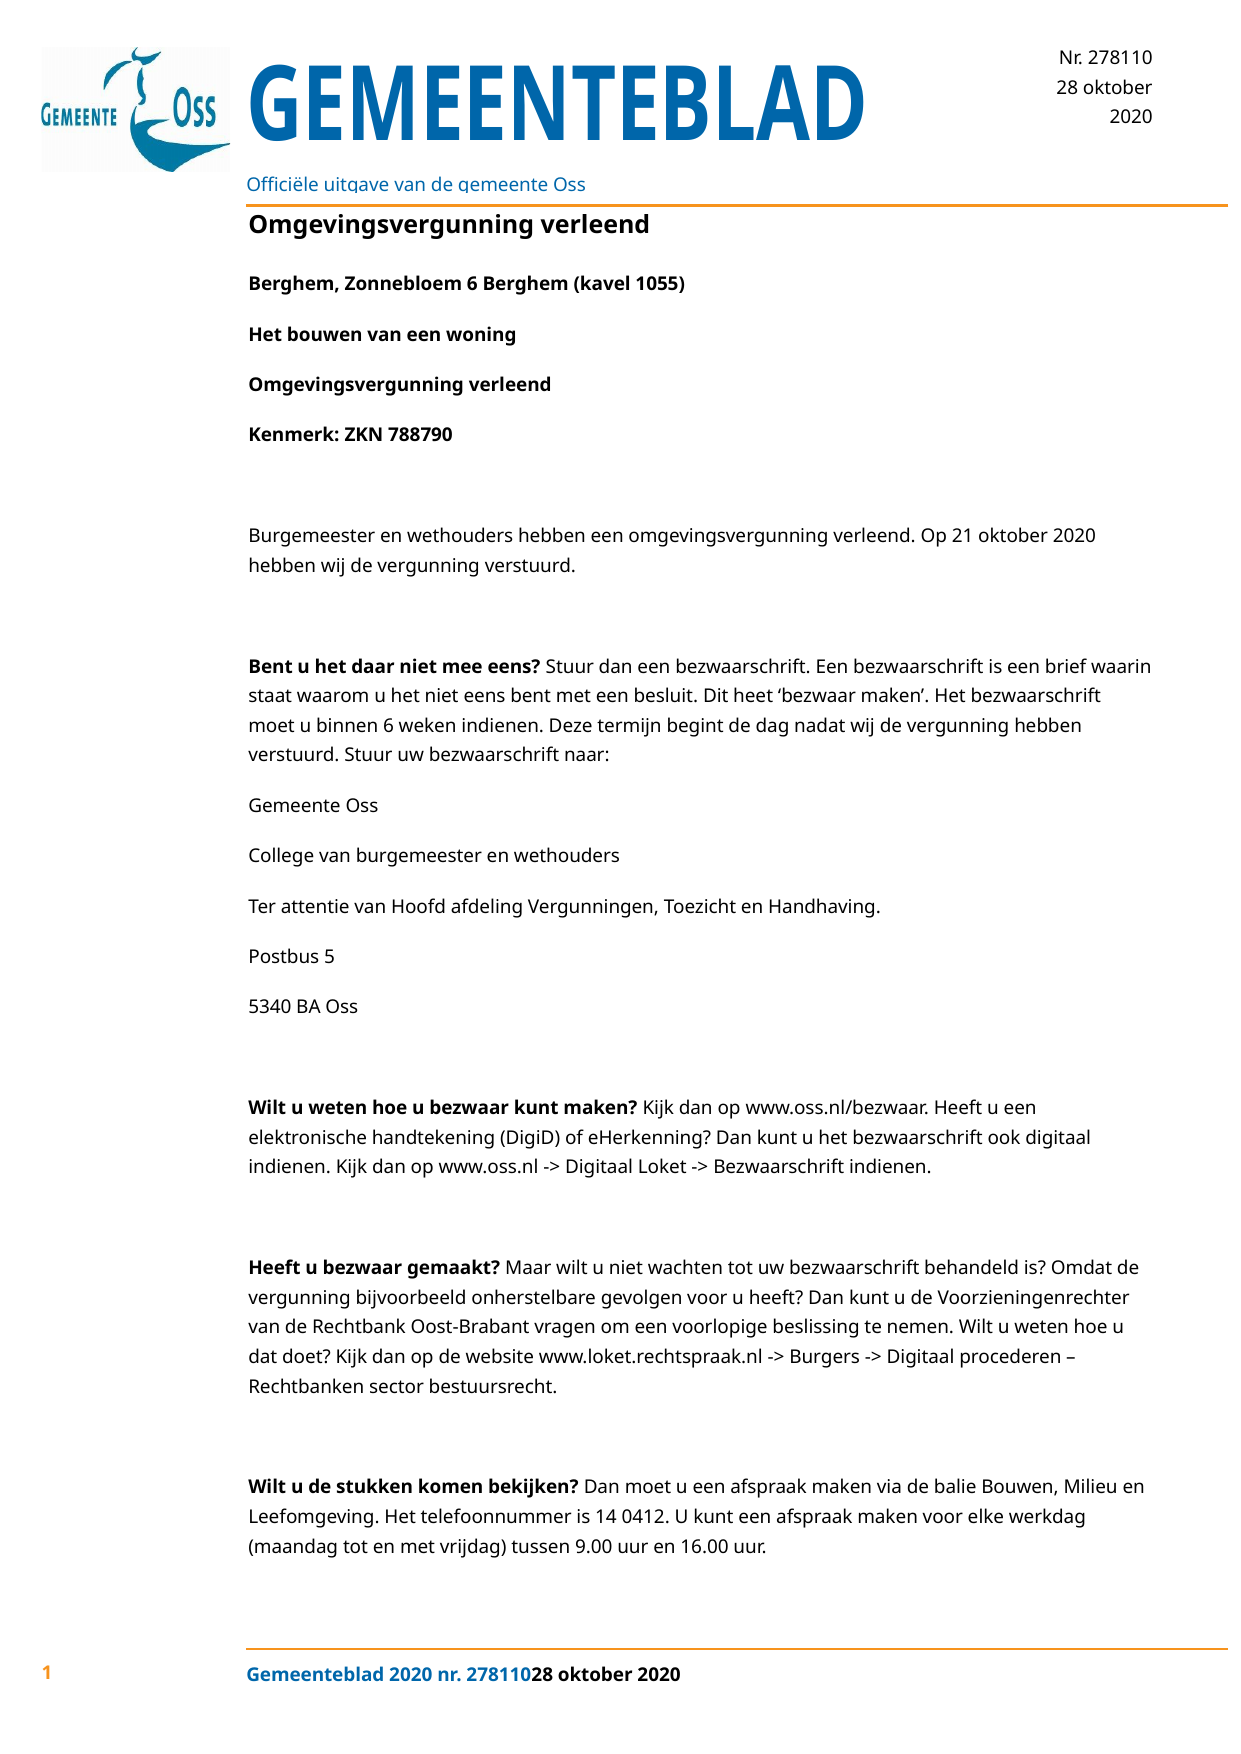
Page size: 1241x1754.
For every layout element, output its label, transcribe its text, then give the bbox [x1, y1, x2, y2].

text Kenmerk: ZKN 788790 [248, 422, 1152, 447]
text Berghem, Zonnebloem 6 Berghem (kavel 1055) [248, 270, 1152, 296]
text Omgevingsvergunning verleend [248, 371, 1152, 397]
text 5340 BA Oss [248, 994, 1152, 1019]
text Wilt u de stukken komen bekijken? Dan moet u een afspraak maken via de balie Bouwen, Milieu en Leefomgeving. Het telefoonnummer is 14 0412. U kunt een afspraak maken voor elke werkdag (maandag tot en met vrijdag) tussen 9.00 uur en 16.00 uur. [248, 1474, 1152, 1558]
text Het bouwen van een woning [248, 321, 1152, 346]
picture [41, 47, 231, 172]
text Wilt u weten hoe u bezwaar kunt maken? Kijk dan op www.oss.nl/bezwaar. Heeft u een elektronische handtekening (DigiD) of eHerkenning? Dan kunt u het bezwaarschrift ook digitaal indienen. Kijk dan op www.oss.nl -> Digitaal Loket -> Bezwaarschrift indienen. [248, 1094, 1152, 1179]
text Burgemeester en wethouders hebben een omgevingsvergunning verleend. Op 21 oktober 2020 hebben wij de vergunning verstuurd. [248, 522, 1152, 578]
text Omgevingsvergunning verleend [248, 207, 1152, 241]
text Postbus 5 [248, 943, 1152, 969]
text Bent u het daar niet mee eens? Stuur dan een bezwaarschrift. Een bezwaarschrift is een brief waarin staat waarom u het niet eens bent met een besluit. Dit heet ‘bezwaar maken’. Het bezwaarschrift moet u binnen 6 weken indienen. Deze termijn begint de dag nadat wij de vergunning hebben verstuurd. Stuur uw bezwaarschrift naar: [248, 653, 1152, 767]
text College van burgemeester en wethouders [248, 842, 1152, 868]
text Gemeente Oss [248, 792, 1152, 818]
text Heeft u bezwaar gemaakt? Maar wilt u niet wachten tot uw bezwaarschrift behandeld is? Omdat de vergunning bijvoorbeeld onherstelbare gevolgen voor u heeft? Dan kunt u de Voorzieningenrechter van de Rechtbank Oost-Brabant vragen om een voorlopige beslissing te nemen. Wilt u weten hoe u dat doet? Kijk dan op de website www.loket.rechtspraak.nl -> Burgers -> Digitaal procederen – Rechtbanken sector bestuursrecht. [248, 1254, 1152, 1398]
text Ter attentie van Hoofd afdeling Vergunningen, Toezicht en Handhaving. [248, 893, 1152, 918]
